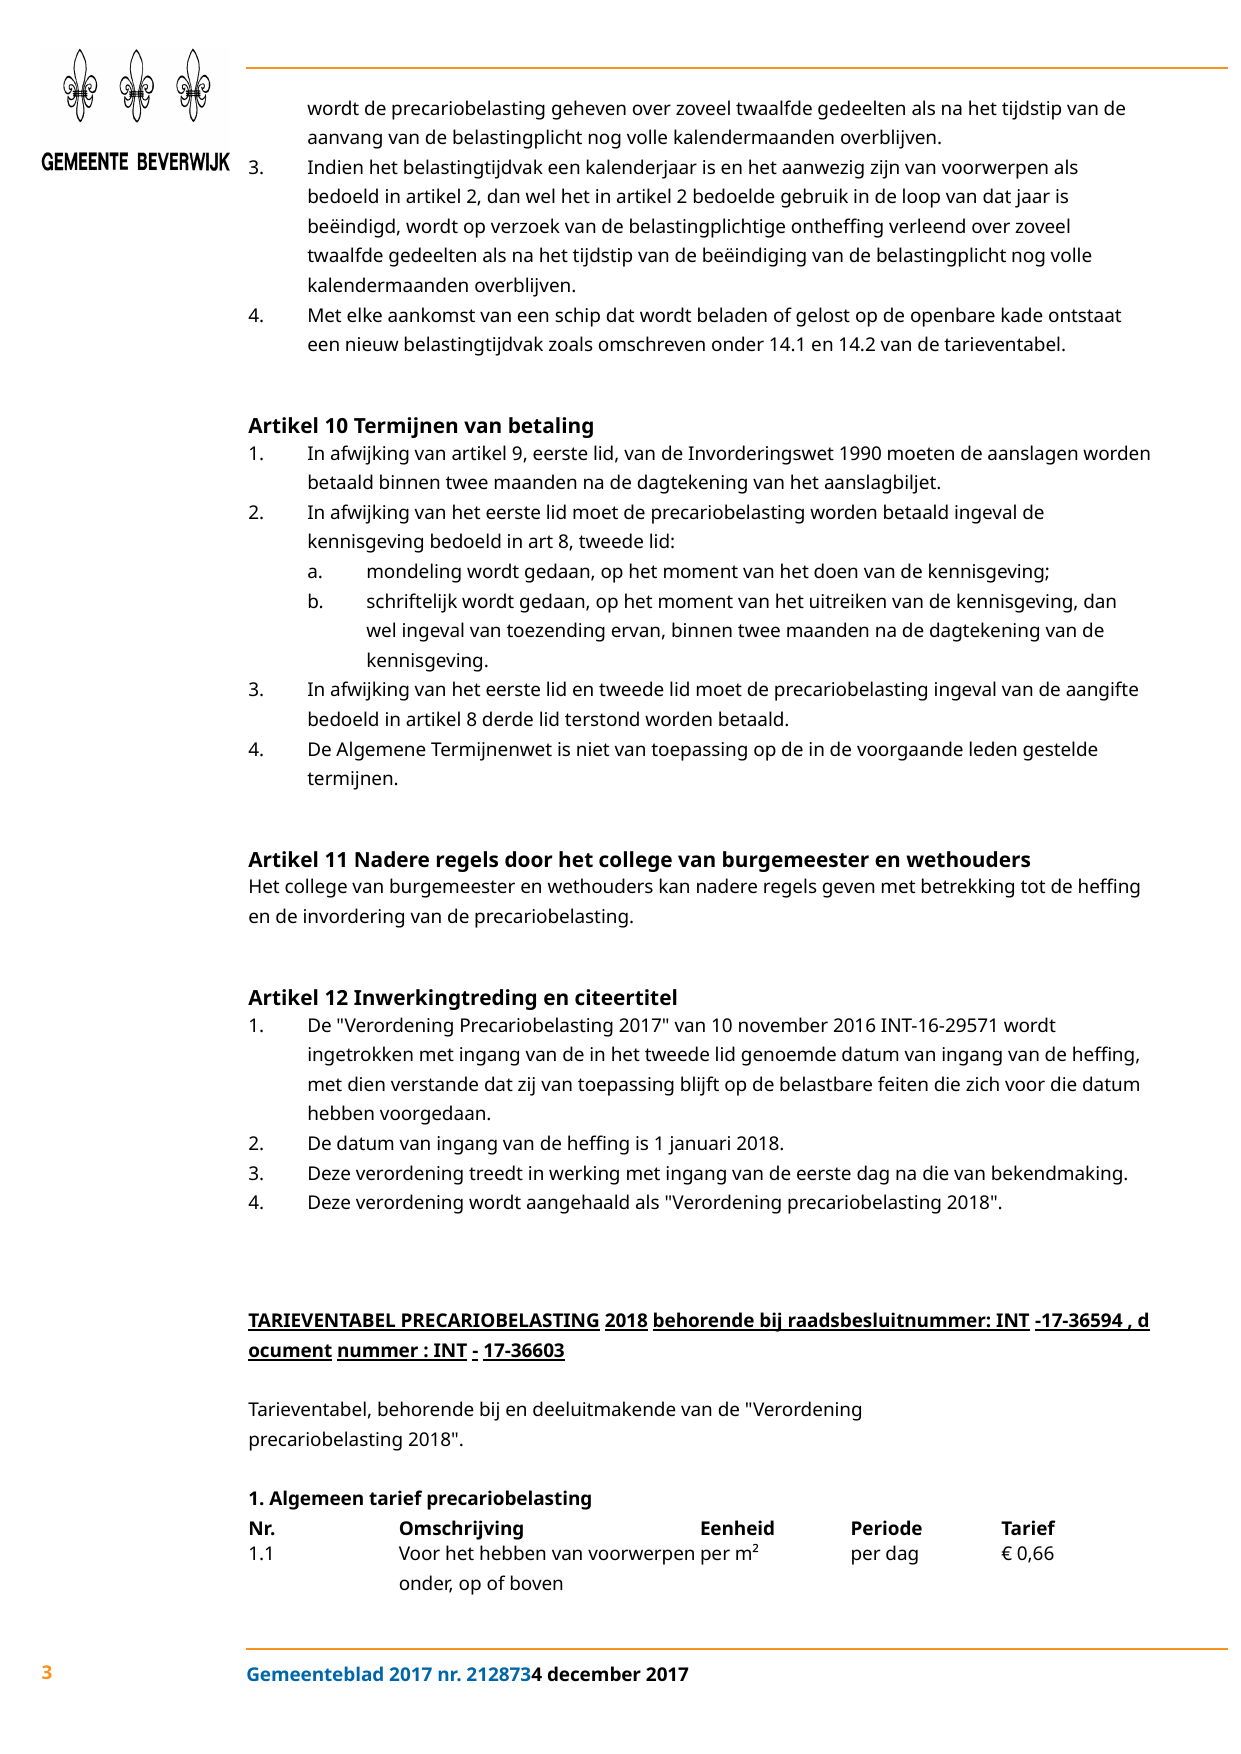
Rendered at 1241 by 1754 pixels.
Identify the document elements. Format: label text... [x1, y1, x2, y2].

picture [41, 47, 231, 172]
table_cell Voor het hebben van voorwerpen onder, op of boven [399, 1541, 700, 1596]
list In afwijking van het eerste lid moet de precariobelasting worden betaald ingeval de kennisgeving bedoeld in art 8, tweede lid: [248, 499, 1152, 554]
list Deze verordening wordt aangehaald als "Verordening precariobelasting 2018". [248, 1189, 1152, 1215]
list Deze verordening treedt in werking met ingang van de eerste dag na die van bekendmaking. [248, 1160, 1152, 1185]
table_header Nr. [248, 1515, 398, 1541]
list Indien het belastingtijdvak een kalenderjaar is en het aanwezig zijn van voorwerpen als bedoeld in artikel 2, dan wel het in artikel 2 bedoelde gebruik in de loop van dat jaar is beëindigd, wordt op verzoek van de belastingplichtige ontheffing verleend over zoveel twaalfde gedeelten als na het tijdstip van de beëindiging van de belastingplicht nog volle kalendermaanden overblijven. [248, 154, 1152, 298]
table_header Eenheid [700, 1515, 850, 1541]
list De datum van ingang van de heffing is 1 januari 2018. [248, 1130, 1152, 1156]
table_cell € 0,66 [1001, 1541, 1152, 1596]
table_header Periode [850, 1515, 1001, 1541]
table_cell per m² [700, 1541, 850, 1596]
list wordt de precariobelasting geheven over zoveel twaalfde gedeelten als na het tijdstip van de aanvang van de belastingplicht nog volle kalendermaanden overblijven. [248, 95, 1152, 150]
list De "Verordening Precariobelasting 2017" van 10 november 2016 INT-16-29571 wordt ingetrokken met ingang van de in het tweede lid genoemde datum van ingang van de heffing, met dien verstande dat zij van toepassing blijft op de belastbare feiten die zich voor die datum hebben voorgedaan. [248, 1012, 1152, 1126]
table_cell 1.1 [248, 1541, 398, 1596]
list schriftelijk wordt gedaan, op het moment van het uitreiken van de kennisgeving, dan wel ingeval van toezending ervan, binnen twee maanden na de dagtekening van de kennisgeving. [307, 588, 1152, 673]
list In afwijking van het eerste lid en tweede lid moet de precariobelasting ingeval van de aangifte bedoeld in artikel 8 derde lid terstond worden betaald. [248, 677, 1152, 732]
text Het college van burgemeester en wethouders kan nadere regels geven met betrekking tot de heffing en de invordering van de precariobelasting. [248, 874, 1152, 929]
text 1. Algemeen tarief precariobelasting [248, 1485, 1152, 1511]
text Artikel 10 Termijnen van betaling [248, 411, 1152, 440]
table_cell per dag [850, 1541, 1001, 1596]
text precariobelasting 2018". [248, 1426, 1152, 1452]
text Artikel 11 Nadere regels door het college van burgemeester en wethouders [248, 845, 1152, 874]
text TARIEVENTABEL PRECARIOBELASTING 2018 behorende bij raadsbesluitnummer: INT -17-36594 , d ocument nummer : INT - 17-36603 [248, 1308, 1152, 1363]
text Tarieventabel, behorende bij en deeluitmakende van de "Verordening [248, 1396, 1152, 1422]
table_header Tarief [1001, 1515, 1152, 1541]
list mondeling wordt gedaan, op het moment van het doen van de kennisgeving; [307, 558, 1152, 584]
list De Algemene Termijnenwet is niet van toepassing op de in de voorgaande leden gestelde termijnen. [248, 736, 1152, 791]
text Artikel 12 Inwerkingtreding en citeertitel [248, 983, 1152, 1012]
list In afwijking van artikel 9, eerste lid, van de Invorderingswet 1990 moeten de aanslagen worden betaald binnen twee maanden na de dagtekening van het aanslagbiljet. [248, 440, 1152, 495]
list Met elke aankomst van een schip dat wordt beladen of gelost op de openbare kade ontstaat een nieuw belastingtijdvak zoals omschreven onder 14.1 en 14.2 van de tarieventabel. [248, 302, 1152, 357]
table_header Omschrijving [399, 1515, 700, 1541]
